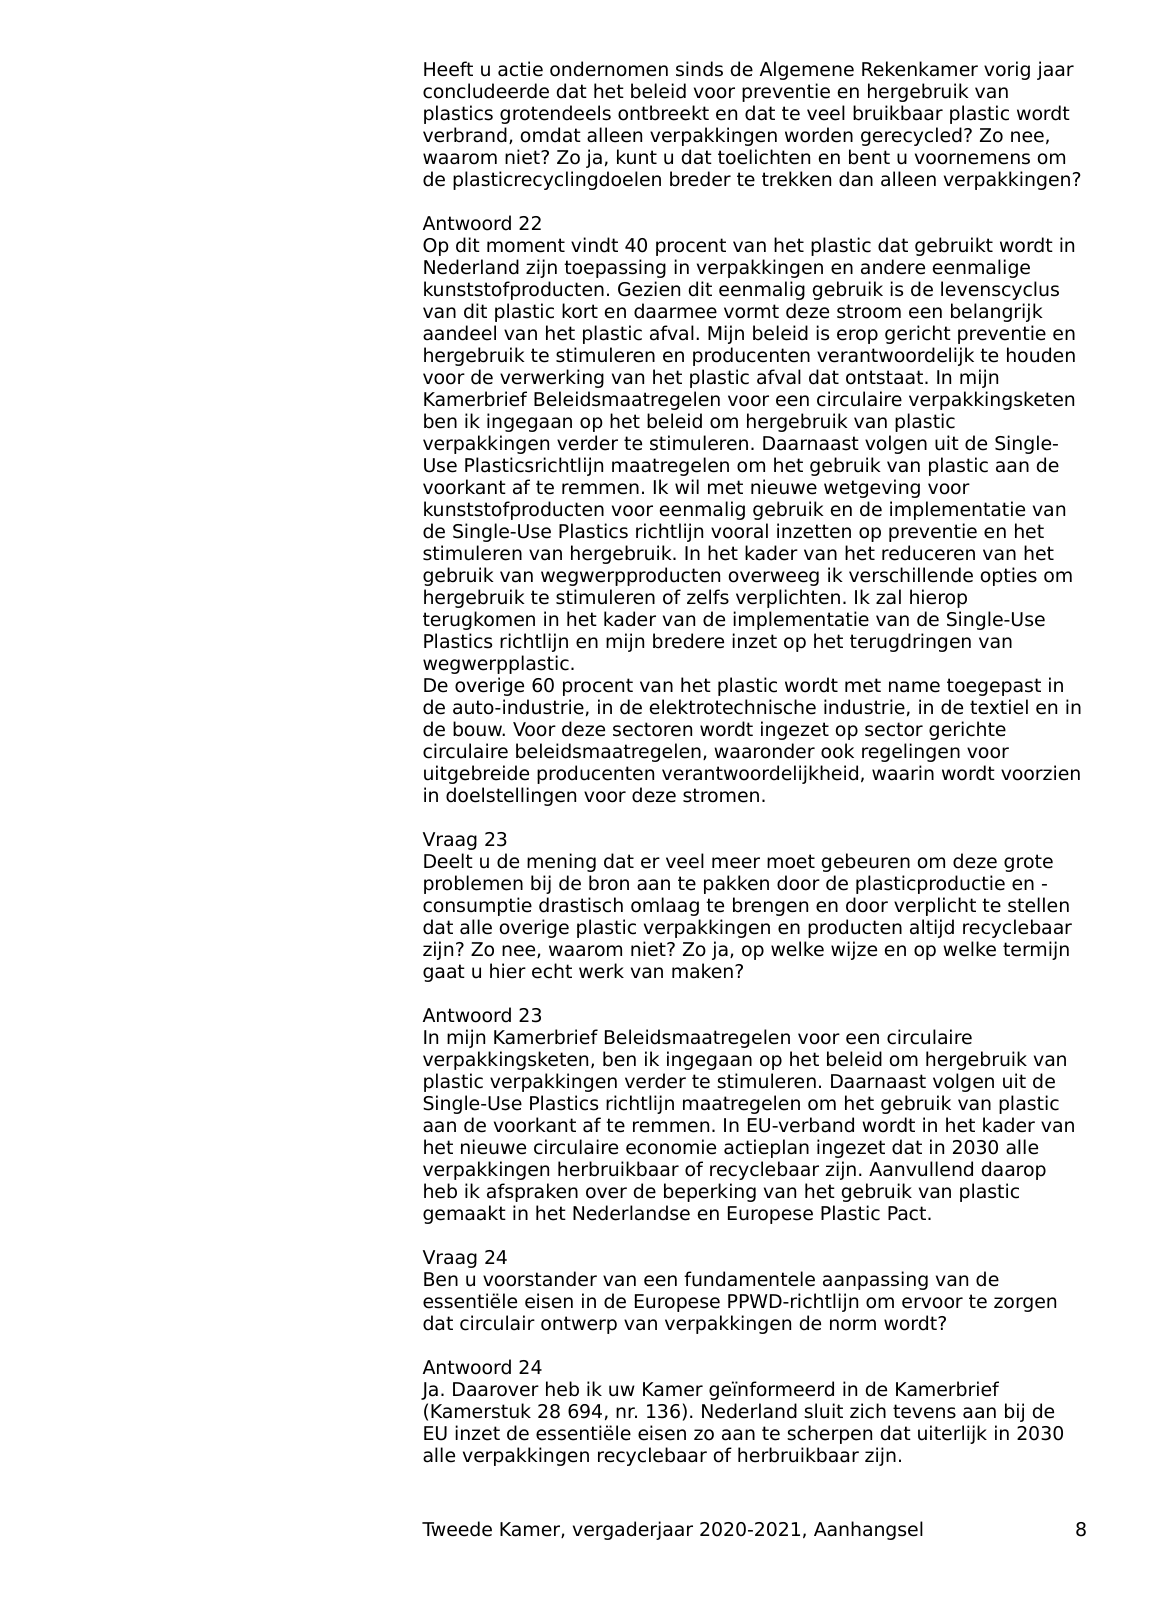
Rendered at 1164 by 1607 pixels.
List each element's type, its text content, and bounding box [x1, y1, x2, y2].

text In mijn Kamerbrief Beleidsmaatregelen voor een circulaire verpakkingsketen, ben ik ingegaan op het beleid om hergebruik van plastic verpakkingen verder te stimuleren. Daarnaast volgen uit de Single-Use Plastics richtlijn maatregelen om het gebruik van plastic aan de voorkant af te remmen. In EU-verband wordt in het kader van het nieuwe circulaire economie actieplan ingezet dat in 2030 alle verpakkingen herbruikbaar of recyclebaar zijn. Aanvullend daarop heb ik afspraken over de beperking van het gebruik van plastic gemaakt in het Nederlandse en Europese Plastic Pact. [422, 1027, 1087, 1224]
text De overige 60 procent van het plastic wordt met name toegepast in de auto-industrie, in de elektrotechnische industrie, in de textiel en in de bouw. Voor deze sectoren wordt ingezet op sector gerichte circulaire beleidsmaatregelen, waaronder ook regelingen voor uitgebreide producenten verantwoordelijkheid, waarin wordt voorzien in doelstellingen voor deze stromen. [422, 675, 1087, 807]
text Vraag 24 [422, 1247, 1087, 1269]
text Ja. Daarover heb ik uw Kamer geïnformeerd in de Kamerbrief (Kamerstuk 28 694, nr. 136). Nederland sluit zich tevens aan bij de EU inzet de essentiële eisen zo aan te scherpen dat uiterlijk in 2030 alle verpakkingen recyclebaar of herbruikbaar zijn. [422, 1379, 1087, 1467]
text Op dit moment vindt 40 procent van het plastic dat gebruikt wordt in Nederland zijn toepassing in verpakkingen en andere eenmalige kunststofproducten. Gezien dit eenmalig gebruik is de levenscyclus van dit plastic kort en daarmee vormt deze stroom een belangrijk aandeel van het plastic afval. Mijn beleid is erop gericht preventie en hergebruik te stimuleren en producenten verantwoordelijk te houden voor de verwerking van het plastic afval dat ontstaat. In mijn Kamerbrief Beleidsmaatregelen voor een circulaire verpakkingsketen ben ik ingegaan op het beleid om hergebruik van plastic verpakkingen verder te stimuleren. Daarnaast volgen uit de Single-Use Plasticsrichtlijn maatregelen om het gebruik van plastic aan de voorkant af te remmen. Ik wil met nieuwe wetgeving voor kunststofproducten voor eenmalig gebruik en de implementatie van de Single-Use Plastics richtlijn vooral inzetten op preventie en het stimuleren van hergebruik. In het kader van het reduceren van het gebruik van wegwerpproducten overweeg ik verschillende opties om hergebruik te stimuleren of zelfs verplichten. Ik zal hierop terugkomen in het kader van de implementatie van de Single-Use Plastics richtlijn en mijn bredere inzet op het terugdringen van wegwerpplastic. [422, 235, 1087, 675]
text Ben u voorstander van een fundamentele aanpassing van de essentiële eisen in de Europese PPWD-richtlijn om ervoor te zorgen dat circulair ontwerp van verpakkingen de norm wordt? [422, 1269, 1087, 1335]
text Heeft u actie ondernomen sinds de Algemene Rekenkamer vorig jaar concludeerde dat het beleid voor preventie en hergebruik van plastics grotendeels ontbreekt en dat te veel bruikbaar plastic wordt verbrand, omdat alleen verpakkingen worden gerecycled? Zo nee, waarom niet? Zo ja, kunt u dat toelichten en bent u voornemens om de plasticrecyclingdoelen breder te trekken dan alleen verpakkingen? [422, 59, 1087, 191]
text Deelt u de mening dat er veel meer moet gebeuren om deze grote problemen bij de bron aan te pakken door de plasticproductie en -consumptie drastisch omlaag te brengen en door verplicht te stellen dat alle overige plastic verpakkingen en producten altijd recyclebaar zijn? Zo nee, waarom niet? Zo ja, op welke wijze en op welke termijn gaat u hier echt werk van maken? [422, 851, 1087, 983]
text Vraag 23 [422, 829, 1087, 851]
text Antwoord 23 [422, 1005, 1087, 1027]
text Antwoord 24 [422, 1357, 1087, 1379]
text Antwoord 22 [422, 213, 1087, 235]
